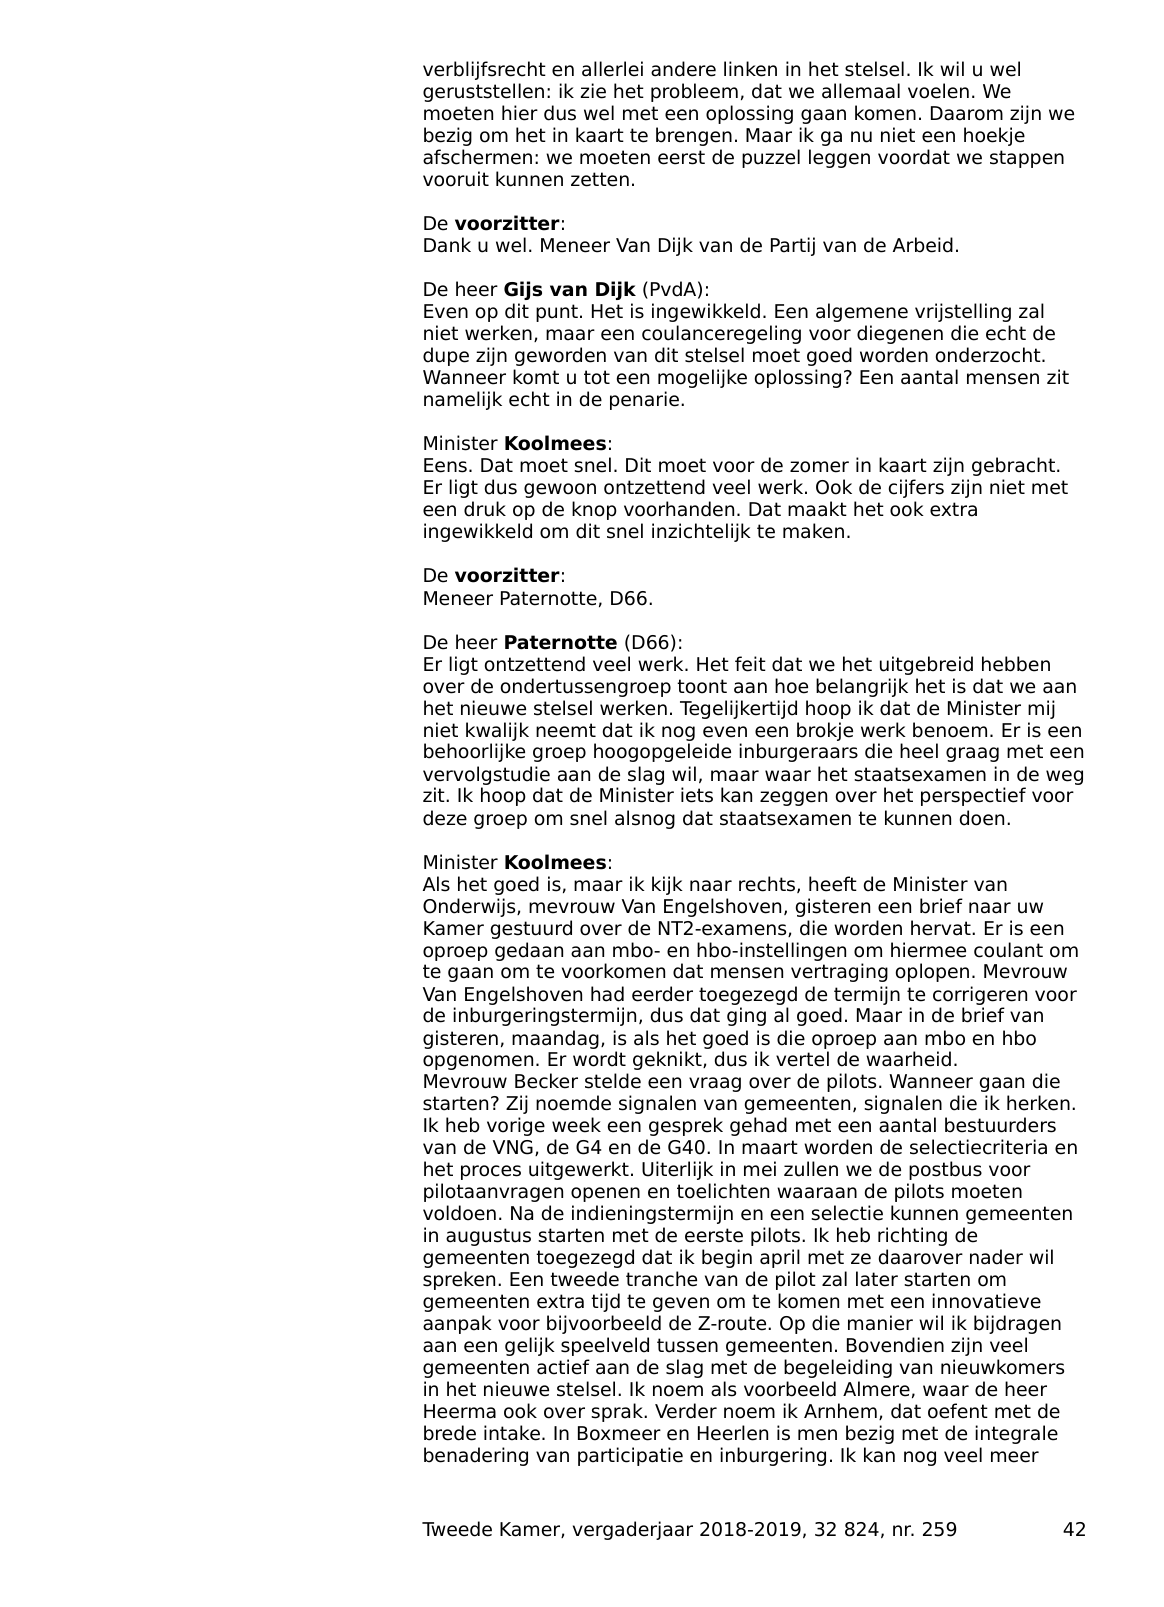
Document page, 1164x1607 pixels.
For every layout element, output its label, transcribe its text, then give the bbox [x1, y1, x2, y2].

text verblijfsrecht en allerlei andere linken in het stelsel. Ik wil u wel geruststellen: ik zie het probleem, dat we allemaal voelen. We moeten hier dus wel met een oplossing gaan komen. Daarom zijn we bezig om het in kaart te brengen. Maar ik ga nu niet een hoekje afschermen: we moeten eerst de puzzel leggen voordat we stappen vooruit kunnen zetten. [422, 59, 1087, 191]
text Minister Koolmees: [422, 852, 1087, 873]
text Eens. Dat moet snel. Dit moet voor de zomer in kaart zijn gebracht. Er ligt dus gewoon ontzettend veel werk. Ook de cijfers zijn niet met een druk op de knop voorhanden. Dat maakt het ook extra ingewikkeld om dit snel inzichtelijk te maken. [422, 455, 1087, 543]
text Minister Koolmees: [422, 433, 1087, 455]
text Dank u wel. Meneer Van Dijk van de Partij van de Arbeid. [422, 235, 1087, 257]
text De heer Gijs van Dijk (PvdA): [422, 279, 1087, 301]
text Mevrouw Becker stelde een vraag over de pilots. Wanneer gaan die starten? Zij noemde signalen van gemeenten, signalen die ik herken. Ik heb vorige week een gesprek gehad met een aantal bestuurders van de VNG, de G4 en de G40. In maart worden de selectiecriteria en het proces uitgewerkt. Uiterlijk in mei zullen we de postbus voor pilotaanvragen openen en toelichten waaraan de pilots moeten voldoen. Na de indieningstermijn en een selectie kunnen gemeenten in augustus starten met de eerste pilots. Ik heb richting de gemeenten toegezegd dat ik begin april met ze daarover nader wil spreken. Een tweede tranche van de pilot zal later starten om gemeenten extra tijd te geven om te komen met een innovatieve aanpak voor bijvoorbeeld de Z-route. Op die manier wil ik bijdragen aan een gelijk speelveld tussen gemeenten. Bovendien zijn veel gemeenten actief aan de slag met de begeleiding van nieuwkomers in het nieuwe stelsel. Ik noem als voorbeeld Almere, waar de heer Heerma ook over sprak. Verder noem ik Arnhem, dat oefent met de brede intake. In Boxmeer en Heerlen is men bezig met de integrale benadering van participatie en inburgering. Ik kan nog veel meer [422, 1071, 1087, 1467]
text Er ligt ontzettend veel werk. Het feit dat we het uitgebreid hebben over de ondertussengroep toont aan hoe belangrijk het is dat we aan het nieuwe stelsel werken. Tegelijkertijd hoop ik dat de Minister mij niet kwalijk neemt dat ik nog even een brokje werk benoem. Er is een behoorlijke groep hoogopgeleide inburgeraars die heel graag met een vervolgstudie aan de slag wil, maar waar het staatsexamen in de weg zit. Ik hoop dat de Minister iets kan zeggen over het perspectief voor deze groep om snel alsnog dat staatsexamen te kunnen doen. [422, 653, 1087, 829]
text De heer Paternotte (D66): [422, 632, 1087, 653]
text Meneer Paternotte, D66. [422, 587, 1087, 609]
text De voorzitter: [422, 213, 1087, 235]
text De voorzitter: [422, 565, 1087, 587]
text Even op dit punt. Het is ingewikkeld. Een algemene vrijstelling zal niet werken, maar een coulanceregeling voor diegenen die echt de dupe zijn geworden van dit stelsel moet goed worden onderzocht. Wanneer komt u tot een mogelijke oplossing? Een aantal mensen zit namelijk echt in de penarie. [422, 301, 1087, 411]
text Als het goed is, maar ik kijk naar rechts, heeft de Minister van Onderwijs, mevrouw Van Engelshoven, gisteren een brief naar uw Kamer gestuurd over de NT2-examens, die worden hervat. Er is een oproep gedaan aan mbo- en hbo-instellingen om hiermee coulant om te gaan om te voorkomen dat mensen vertraging oplopen. Mevrouw Van Engelshoven had eerder toegezegd de termijn te corrigeren voor de inburgeringstermijn, dus dat ging al goed. Maar in de brief van gisteren, maandag, is als het goed is die oproep aan mbo en hbo opgenomen. Er wordt geknikt, dus ik vertel de waarheid. [422, 873, 1087, 1071]
